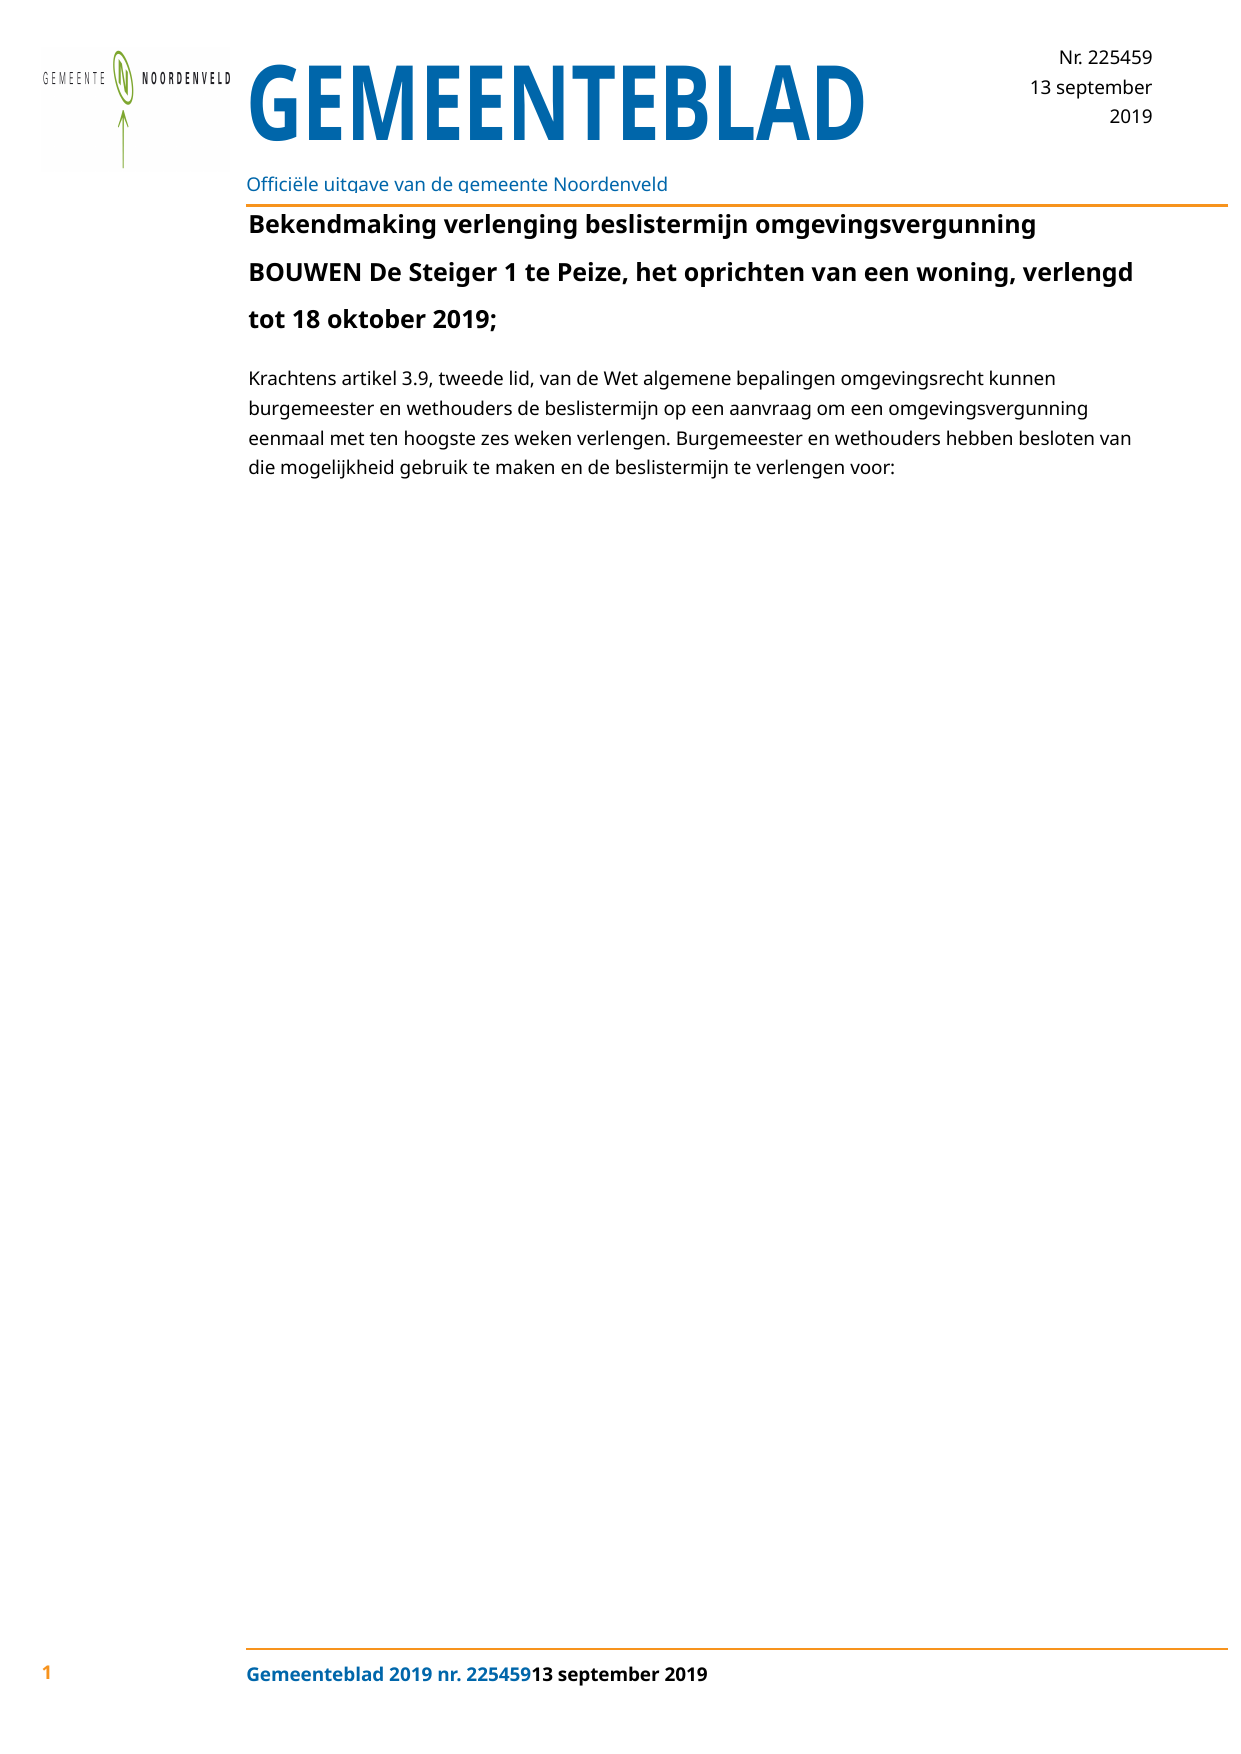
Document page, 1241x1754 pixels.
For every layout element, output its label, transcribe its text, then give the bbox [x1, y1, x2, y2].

text Bekendmaking verlenging beslistermijn omgevingsvergunning BOUWEN De Steiger 1 te Peize, het oprichten van een woning, verlengd tot 18 oktober 2019; [248, 207, 1152, 336]
picture [41, 47, 231, 172]
text Krachtens artikel 3.9, tweede lid, van de Wet algemene bepalingen omgevingsrecht kunnen burgemeester en wethouders de beslistermijn op een aanvraag om een omgevingsvergunning eenmaal met ten hoogste zes weken verlengen. Burgemeester en wethouders hebben besloten van die mogelijkheid gebruik te maken en de beslistermijn te verlengen voor: [248, 366, 1152, 480]
